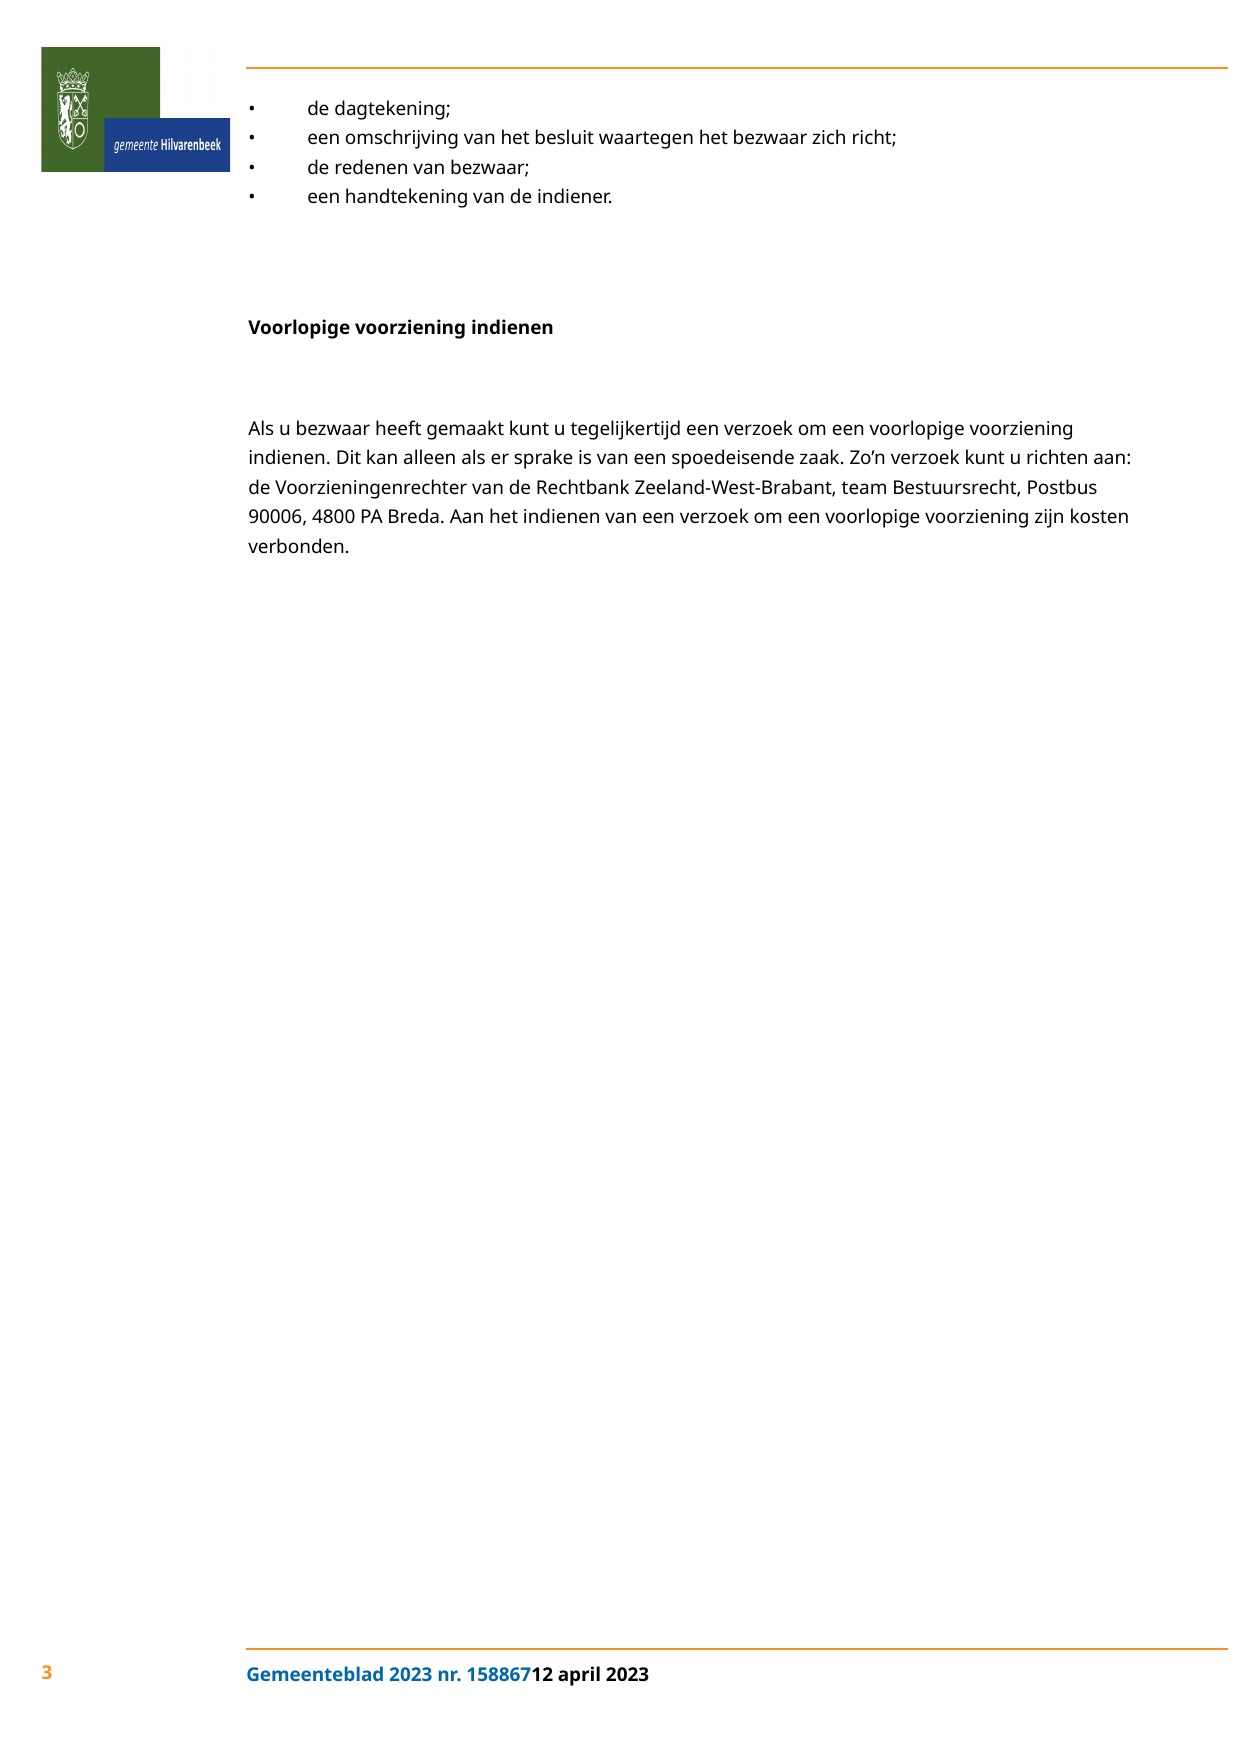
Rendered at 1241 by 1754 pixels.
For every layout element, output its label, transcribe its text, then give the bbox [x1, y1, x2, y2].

list een omschrijving van het besluit waartegen het bezwaar zich richt; [248, 124, 1152, 150]
list de dagtekening; [248, 95, 1152, 121]
list een handtekening van de indiener. [248, 183, 1152, 209]
text Voorlopige voorziening indienen [248, 314, 1152, 340]
text Als u bezwaar heeft gemaakt kunt u tegelijkertijd een verzoek om een voorlopige voorziening indienen. Dit kan alleen als er sprake is van een spoedeisende zaak. Zo’n verzoek kunt u richten aan: de Voorzieningenrechter van de Rechtbank Zeeland-West-Brabant, team Bestuursrecht, Postbus 90006, 4800 PA Breda. Aan het indienen van een verzoek om een voorlopige voorziening zijn kosten verbonden. [248, 415, 1152, 559]
picture [41, 47, 231, 172]
list de redenen van bezwaar; [248, 154, 1152, 180]
